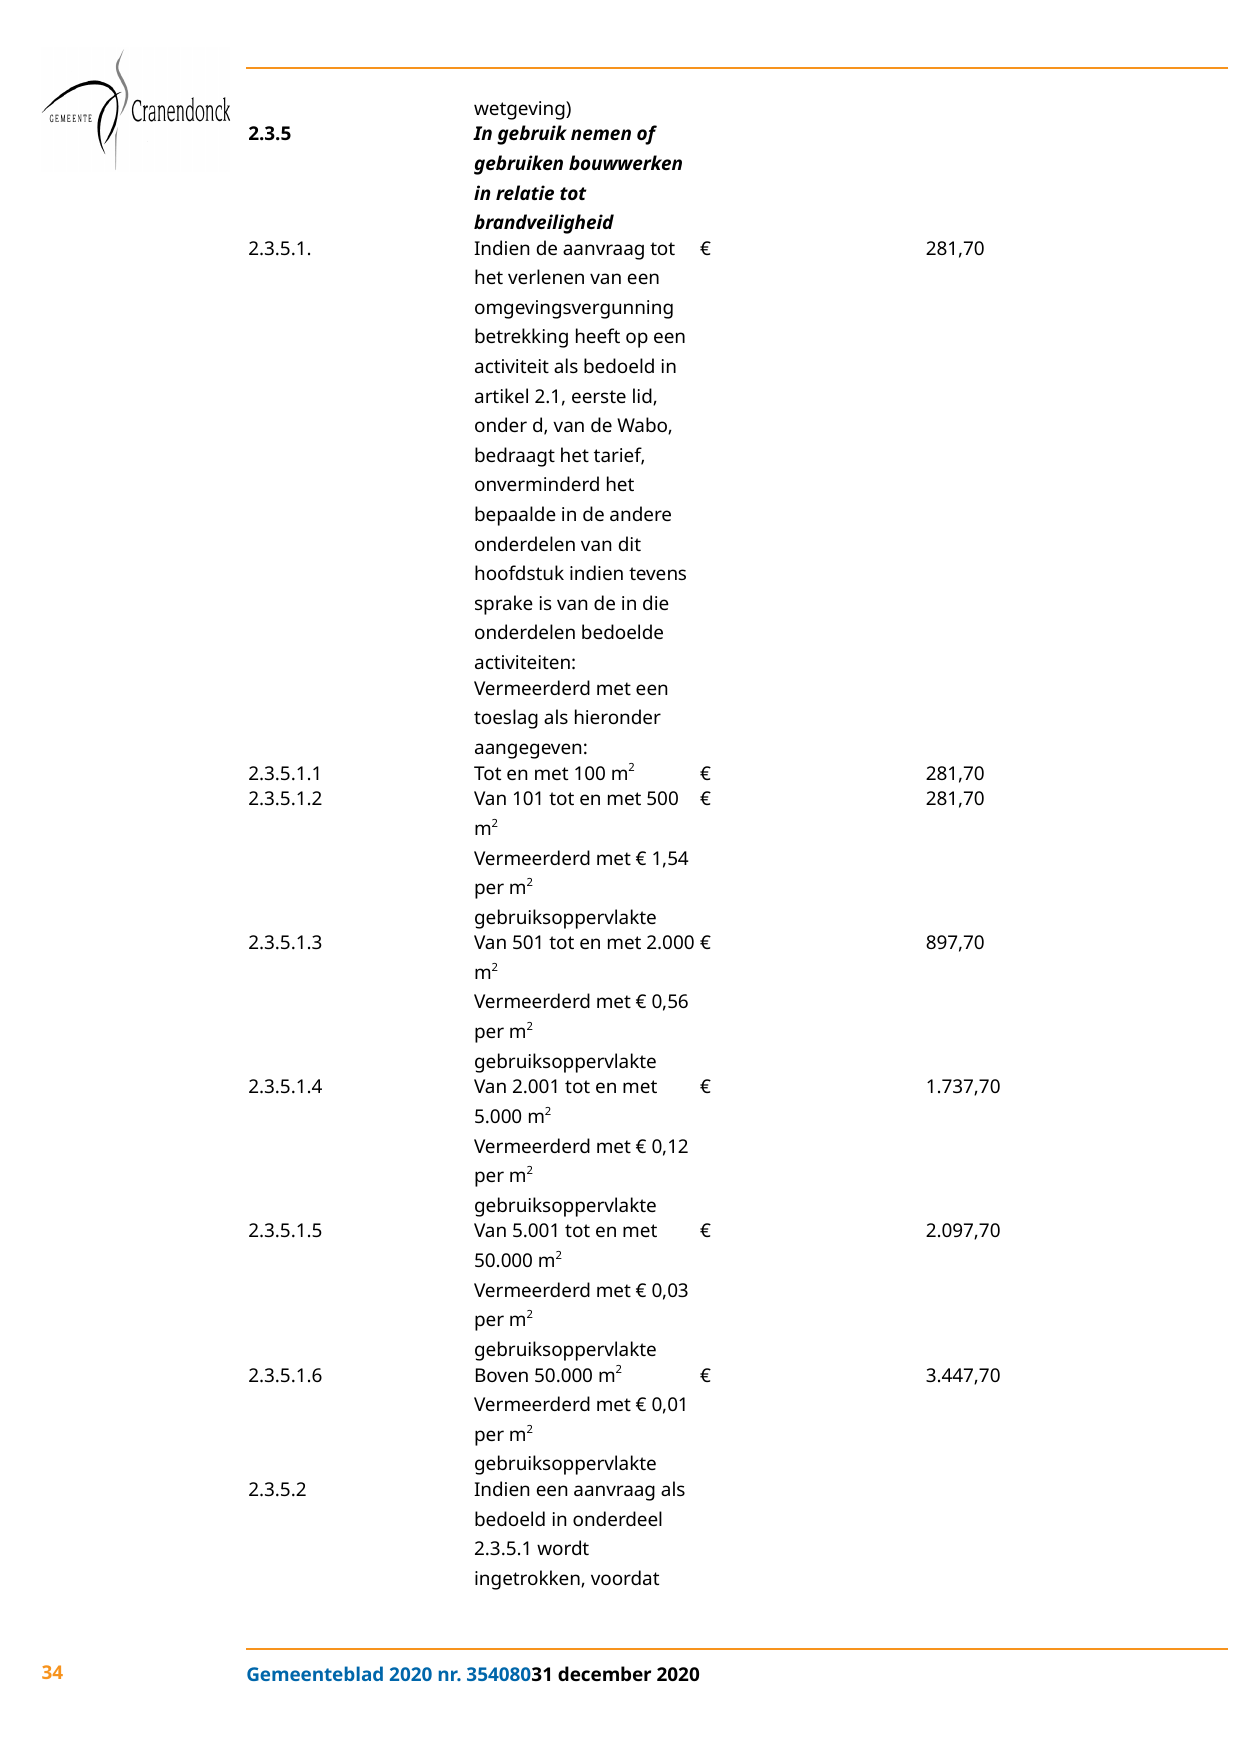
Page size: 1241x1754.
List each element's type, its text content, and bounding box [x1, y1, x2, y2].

table_cell 2.3.5.1.6 [248, 1362, 474, 1476]
table_cell [926, 675, 1152, 760]
table_cell In gebruik nemen of gebruiken bouwwerken in relatie tot brandveiligheid [474, 121, 700, 235]
table_cell 281,70 [926, 786, 1152, 929]
table_cell [248, 95, 474, 121]
table_cell Indien de aanvraag tot het verlenen van een omgevingsvergunning betrekking heeft op een activiteit als bedoeld in artikel 2.1, eerste lid, onder d, van de Wabo, bedraagt het tarief, onverminderd het bepaalde in de andere onderdelen van dit hoofdstuk indien tevens sprake is van de in die onderdelen bedoelde activiteiten: [474, 235, 700, 675]
table_cell [700, 1476, 926, 1591]
table_cell 281,70 [926, 760, 1152, 786]
table_cell € [700, 1362, 926, 1476]
table_cell Indien een aanvraag als bedoeld in onderdeel 2.3.5.1 wordt ingetrokken, voordat [474, 1476, 700, 1591]
table_cell € [700, 786, 926, 929]
table_cell € [700, 760, 926, 786]
table_cell 2.3.5.1. [248, 235, 474, 675]
table_cell 2.3.5.1.5 [248, 1218, 474, 1362]
table_cell [700, 675, 926, 760]
table_cell [700, 121, 926, 235]
table_cell 897,70 [926, 930, 1152, 1074]
table_cell 2.3.5.2 [248, 1476, 474, 1591]
table_cell Van 5.001 tot en met 50.000 m2 Vermeerderd met € 0,03 per m2 gebruiksoppervlakte [474, 1218, 700, 1362]
table_cell € [700, 930, 926, 1074]
table_cell 2.097,70 [926, 1218, 1152, 1362]
table_cell Van 101 tot en met 500 m2 Vermeerderd met € 1,54 per m2 gebruiksoppervlakte [474, 786, 700, 929]
table_cell € [700, 235, 926, 675]
table_cell Boven 50.000 m2 Vermeerderd met € 0,01 per m2 gebruiksoppervlakte [474, 1362, 700, 1476]
table_cell [926, 1476, 1152, 1591]
table_cell € [700, 1218, 926, 1362]
table_cell Tot en met 100 m2 [474, 760, 700, 786]
table_cell Vermeerderd met een toeslag als hieronder aangegeven: [474, 675, 700, 760]
table_cell [248, 675, 474, 760]
picture [41, 47, 231, 172]
table_cell 3.447,70 [926, 1362, 1152, 1476]
table_cell [926, 121, 1152, 235]
table_cell € [700, 1074, 926, 1218]
table_cell 2.3.5 [248, 121, 474, 235]
table_cell Van 2.001 tot en met 5.000 m2 Vermeerderd met € 0,12 per m2 gebruiksoppervlakte [474, 1074, 700, 1218]
table_cell 281,70 [926, 235, 1152, 675]
table_cell 2.3.5.1.2 [248, 786, 474, 929]
table_cell 1.737,70 [926, 1074, 1152, 1218]
table_cell 2.3.5.1.1 [248, 760, 474, 786]
table_cell Van 501 tot en met 2.000 m2 Vermeerderd met € 0,56 per m2 gebruiksoppervlakte [474, 930, 700, 1074]
table_cell 2.3.5.1.4 [248, 1074, 474, 1218]
table_cell 2.3.5.1.3 [248, 930, 474, 1074]
table_cell [926, 95, 1152, 121]
table_cell wetgeving) [474, 95, 700, 121]
table_cell [700, 95, 926, 121]
